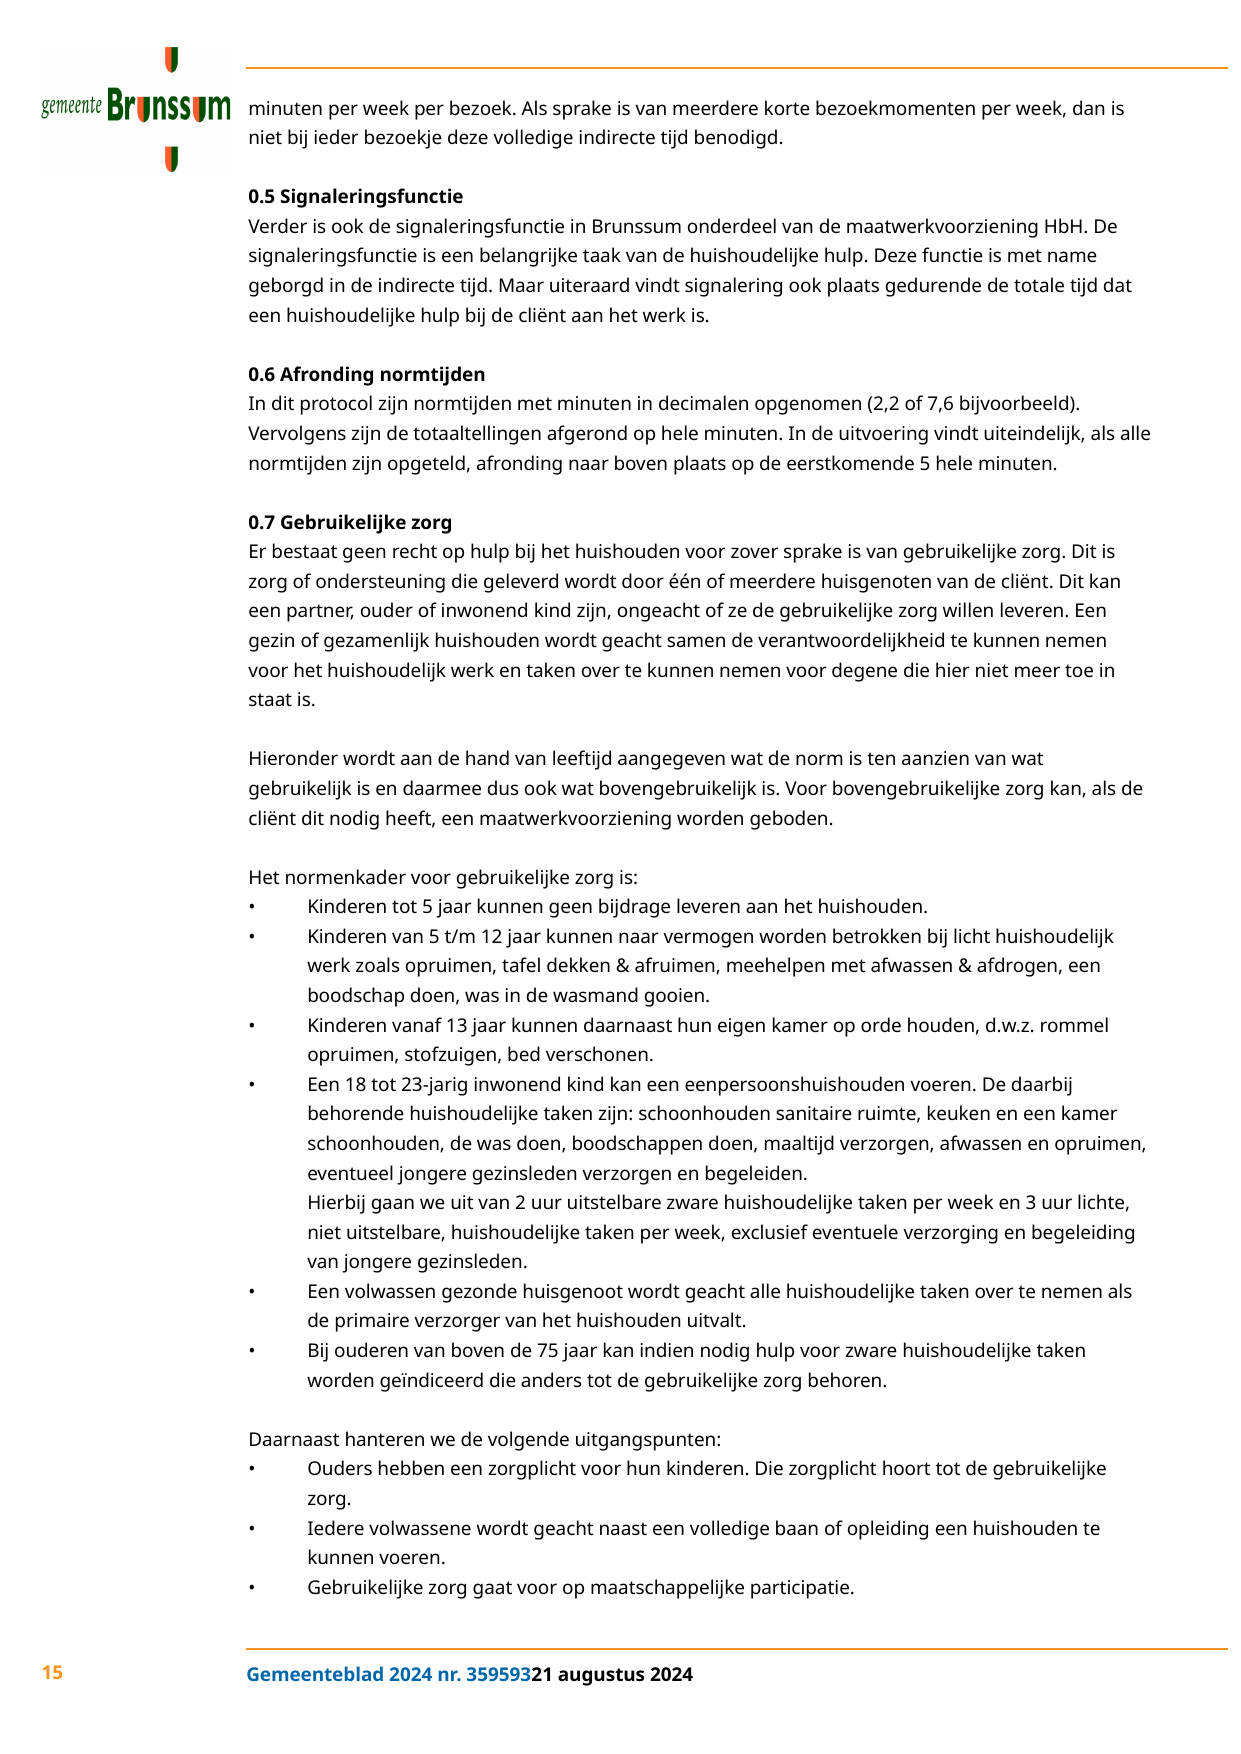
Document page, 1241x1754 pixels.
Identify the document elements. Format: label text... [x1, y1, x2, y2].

list Kinderen van 5 t/m 12 jaar kunnen naar vermogen worden betrokken bij licht huishoudelijk werk zoals opruimen, tafel dekken & afruimen, meehelpen met afwassen & afdrogen, een boodschap doen, was in de wasmand gooien. [248, 923, 1152, 1008]
list Bij ouderen van boven de 75 jaar kan indien nodig hulp voor zware huishoudelijke taken worden geïndiceerd die anders tot de gebruikelijke zorg behoren. [248, 1337, 1152, 1393]
text minuten per week per bezoek. Als sprake is van meerdere korte bezoekmomenten per week, dan is niet bij ieder bezoekje deze volledige indirecte tijd benodigd. [248, 95, 1152, 150]
list Iedere volwassene wordt geacht naast een volledige baan of opleiding een huishouden te kunnen voeren. [248, 1515, 1152, 1570]
text Er bestaat geen recht op hulp bij het huishouden voor zover sprake is van gebruikelijke zorg. Dit is zorg of ondersteuning die geleverd wordt door één of meerdere huisgenoten van de cliënt. Dit kan een partner, ouder of inwonend kind zijn, ongeacht of ze de gebruikelijke zorg willen leveren. Een gezin of gezamenlijk huishouden wordt geacht samen de verantwoordelijkheid te kunnen nemen voor het huishoudelijk werk en taken over te kunnen nemen voor degene die hier niet meer toe in staat is. [248, 538, 1152, 712]
list Kinderen vanaf 13 jaar kunnen daarnaast hun eigen kamer op orde houden, d.w.z. rommel opruimen, stofzuigen, bed verschonen. [248, 1012, 1152, 1067]
list Gebruikelijke zorg gaat voor op maatschappelijke participatie. [248, 1574, 1152, 1600]
text 0.7 Gebruikelijke zorg [248, 509, 1152, 535]
list Hierbij gaan we uit van 2 uur uitstelbare zware huishoudelijke taken per week en 3 uur lichte, niet uitstelbare, huishoudelijke taken per week, exclusief eventuele verzorging en begeleiding van jongere gezinsleden. [248, 1189, 1152, 1274]
text Hieronder wordt aan de hand van leeftijd aangegeven wat de norm is ten aanzien van wat gebruikelijk is en daarmee dus ook wat bovengebruikelijk is. Voor bovengebruikelijke zorg kan, als de cliënt dit nodig heeft, een maatwerkvoorziening worden geboden. [248, 746, 1152, 831]
text 0.5 Signaleringsfunctie [248, 183, 1152, 209]
list Een volwassen gezonde huisgenoot wordt geacht alle huishoudelijke taken over te nemen als de primaire verzorger van het huishouden uitvalt. [248, 1278, 1152, 1333]
list Een 18 tot 23-jarig inwonend kind kan een eenpersoonshuishouden voeren. De daarbij behorende huishoudelijke taken zijn: schoonhouden sanitaire ruimte, keuken en een kamer schoonhouden, de was doen, boodschappen doen, maaltijd verzorgen, afwassen en opruimen, eventueel jongere gezinsleden verzorgen en begeleiden. [248, 1071, 1152, 1186]
list Kinderen tot 5 jaar kunnen geen bijdrage leveren aan het huishouden. [248, 893, 1152, 919]
list Ouders hebben een zorgplicht voor hun kinderen. Die zorgplicht hoort tot de gebruikelijke zorg. [248, 1456, 1152, 1511]
text 0.6 Afronding normtijden [248, 361, 1152, 387]
picture [41, 47, 231, 172]
text Het normenkader voor gebruikelijke zorg is: [248, 864, 1152, 890]
text Verder is ook de signaleringsfunctie in Brunssum onderdeel van de maatwerkvoorziening HbH. De signaleringsfunctie is een belangrijke taak van de huishoudelijke hulp. Deze functie is met name geborgd in de indirecte tijd. Maar uiteraard vindt signalering ook plaats gedurende de totale tijd dat een huishoudelijke hulp bij de cliënt aan het werk is. [248, 213, 1152, 328]
text In dit protocol zijn normtijden met minuten in decimalen opgenomen (2,2 of 7,6 bijvoorbeeld). Vervolgens zijn de totaaltellingen afgerond op hele minuten. In de uitvoering vindt uiteindelijk, als alle normtijden zijn opgeteld, afronding naar boven plaats op de eerstkomende 5 hele minuten. [248, 391, 1152, 476]
text Daarnaast hanteren we de volgende uitgangspunten: [248, 1426, 1152, 1452]
